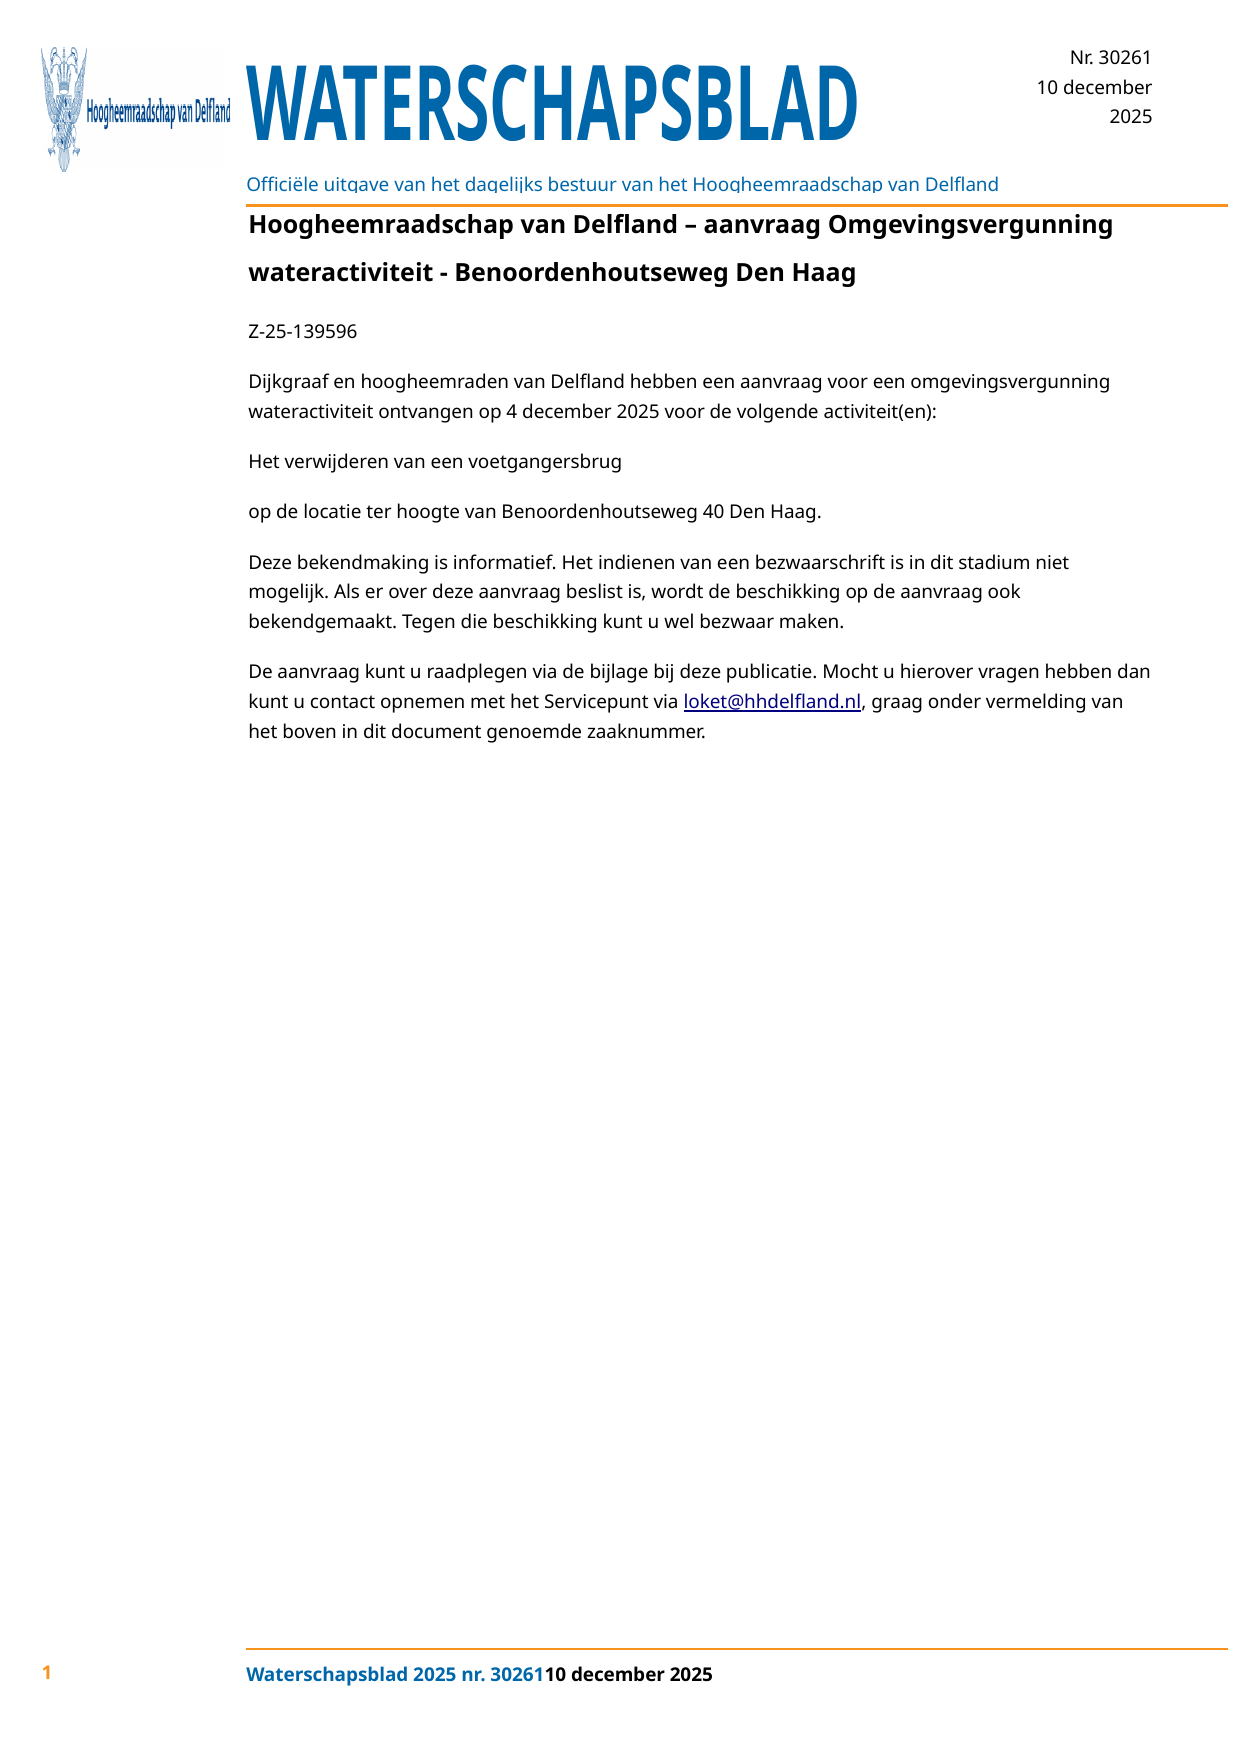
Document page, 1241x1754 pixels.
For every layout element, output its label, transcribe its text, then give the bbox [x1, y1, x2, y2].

picture [41, 47, 231, 172]
text op de locatie ter hoogte van Benoordenhoutseweg 40 Den Haag. [248, 499, 1152, 524]
text Hoogheemraadschap van Delfland – aanvraag Omgevingsvergunning wateractiviteit - Benoordenhoutseweg Den Haag [248, 207, 1152, 288]
text Dijkgraaf en hoogheemraden van Delfland hebben een aanvraag voor een omgevingsvergunning wateractiviteit ontvangen op 4 december 2025 voor de volgende activiteit(en): [248, 368, 1152, 424]
text De aanvraag kunt u raadplegen via de bijlage bij deze publicatie. Mocht u hierover vragen hebben dan kunt u contact opnemen met het Servicepunt via loket@hhdelfland.nl, graag onder vermelding van het boven in dit document genoemde zaaknummer. [248, 659, 1152, 744]
text Z-25-139596 [248, 318, 1152, 344]
text Deze bekendmaking is informatief. Het indienen van een bezwaarschrift is in dit stadium niet mogelijk. Als er over deze aanvraag beslist is, wordt de beschikking op de aanvraag ook bekendgemaakt. Tegen die beschikking kunt u wel bezwaar maken. [248, 549, 1152, 634]
text Het verwijderen van een voetgangersbrug [248, 448, 1152, 474]
